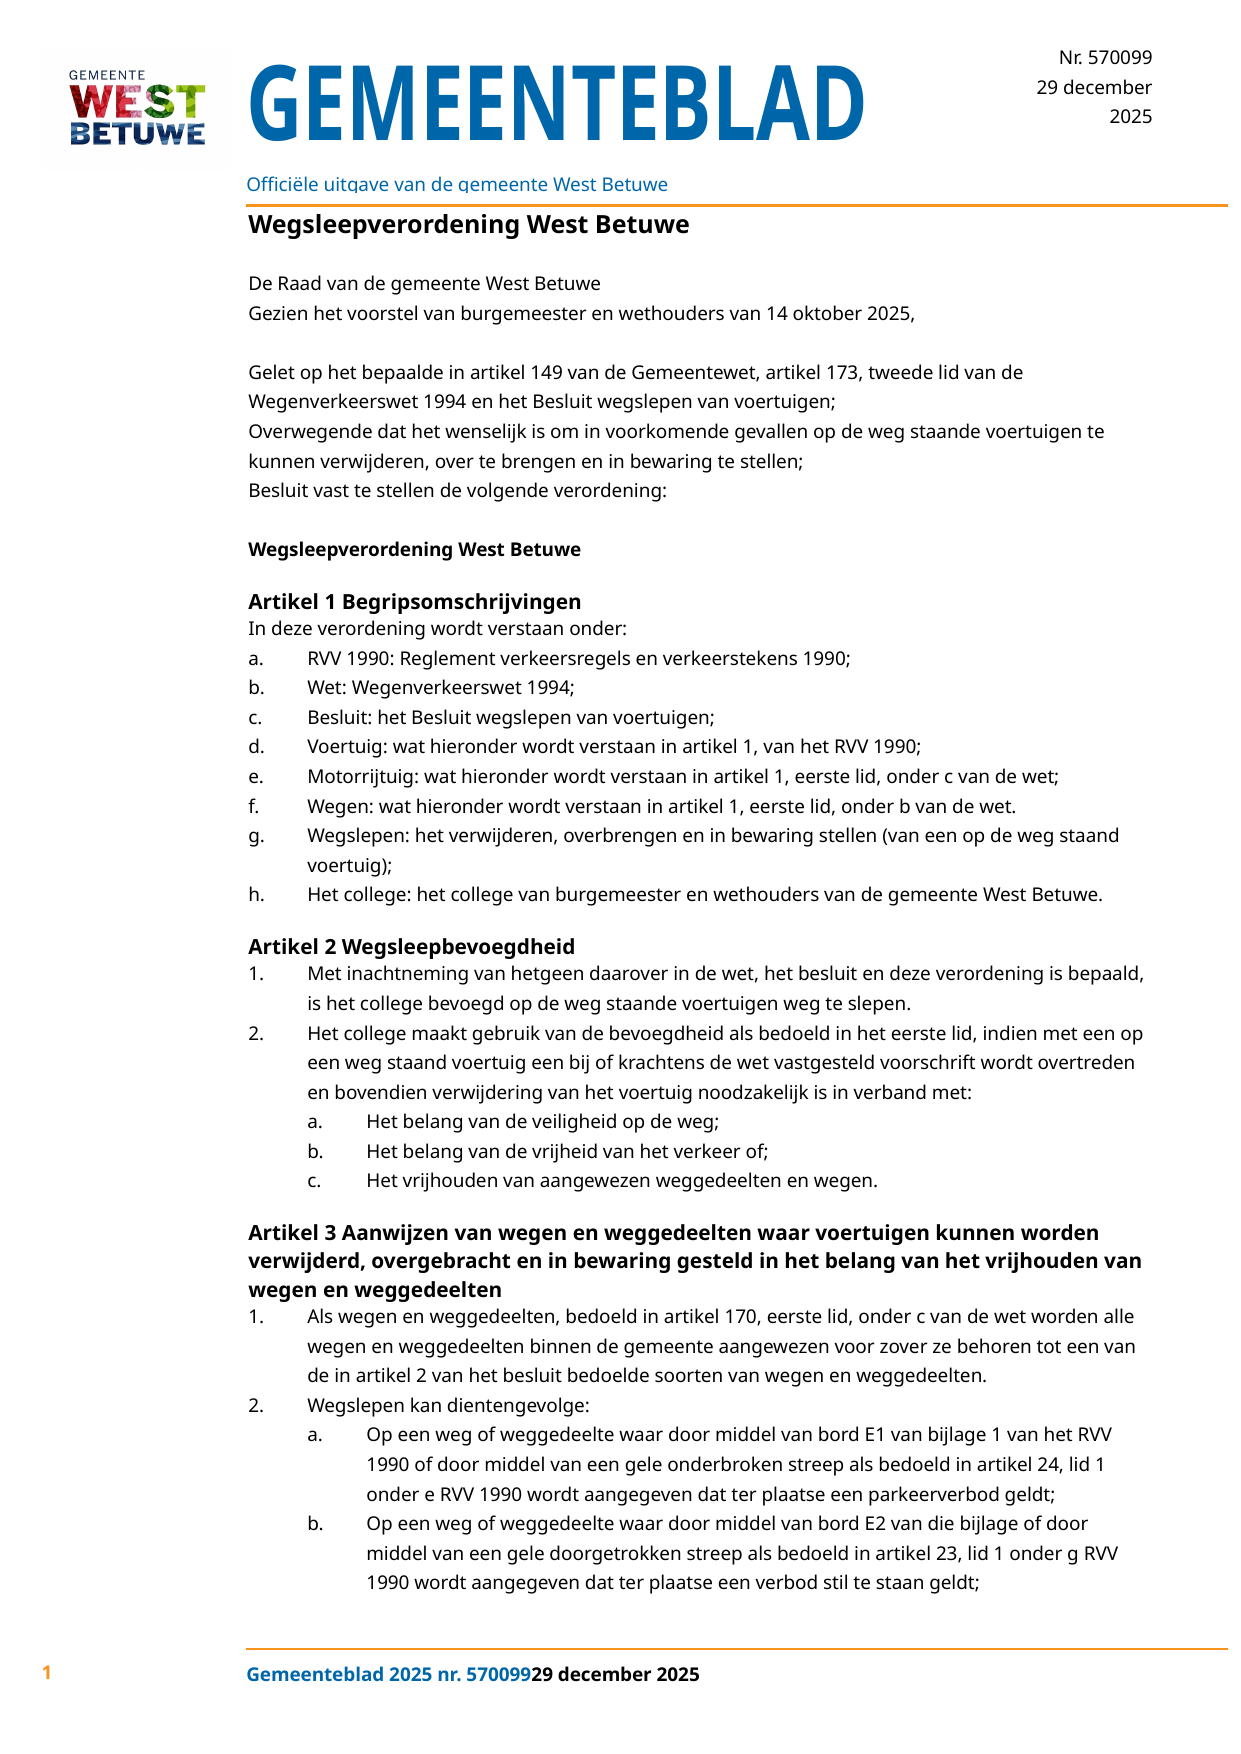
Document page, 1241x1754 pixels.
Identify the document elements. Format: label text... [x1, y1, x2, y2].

list Motorrijtuig: wat hieronder wordt verstaan in artikel 1, eerste lid, onder c van de wet; [248, 763, 1152, 789]
list Het college: het college van burgemeester en wethouders van de gemeente West Betuwe. [248, 882, 1152, 907]
list Op een weg of weggedeelte waar door middel van bord E1 van bijlage 1 van het RVV 1990 of door middel van een gele onderbroken streep als bedoeld in artikel 24, lid 1 onder e RVV 1990 wordt aangegeven dat ter plaatse een parkeerverbod geldt; [307, 1422, 1152, 1507]
text Artikel 1 Begripsomschrijvingen [248, 587, 1152, 615]
list Het belang van de veiligheid op de weg; [307, 1108, 1152, 1134]
text Artikel 3 Aanwijzen van wegen en weggedeelten waar voertuigen kunnen worden verwijderd, overgebracht en in bewaring gesteld in het belang van het vrijhouden van wegen en weggedeelten [248, 1218, 1152, 1303]
list Als wegen en weggedeelten, bedoeld in artikel 170, eerste lid, onder c van de wet worden alle wegen en weggedeelten binnen de gemeente aangewezen voor zover ze behoren tot een van de in artikel 2 van het besluit bedoelde soorten van wegen en weggedeelten. [248, 1303, 1152, 1388]
list Wegslepen kan dientengevolge: [248, 1392, 1152, 1418]
list Voertuig: wat hieronder wordt verstaan in artikel 1, van het RVV 1990; [248, 734, 1152, 759]
list Wegslepen: het verwijderen, overbrengen en in bewaring stellen (van een op de weg staand voertuig); [248, 822, 1152, 878]
list Het college maakt gebruik van de bevoegdheid als bedoeld in het eerste lid, indien met een op een weg staand voertuig een bij of krachtens de wet vastgesteld voorschrift wordt overtreden en bovendien verwijdering van het voertuig noodzakelijk is in verband met: [248, 1020, 1152, 1104]
list Wet: Wegenverkeerswet 1994; [248, 674, 1152, 700]
text Wegsleepverordening West Betuwe [248, 537, 1152, 562]
text De Raad van de gemeente West Betuwe [248, 270, 1152, 296]
picture [41, 47, 231, 172]
text Besluit vast te stellen de volgende verordening: [248, 477, 1152, 503]
list Wegen: wat hieronder wordt verstaan in artikel 1, eerste lid, onder b van de wet. [248, 793, 1152, 819]
list Op een weg of weggedeelte waar door middel van bord E2 van die bijlage of door middel van een gele doorgetrokken streep als bedoeld in artikel 23, lid 1 onder g RVV 1990 wordt aangegeven dat ter plaatse een verbod stil te staan geldt; [307, 1510, 1152, 1595]
text Artikel 2 Wegsleepbevoegdheid [248, 932, 1152, 961]
text Overwegende dat het wenselijk is om in voorkomende gevallen op de weg staande voertuigen te kunnen verwijderen, over te brengen en in bewaring te stellen; [248, 418, 1152, 473]
list Besluit: het Besluit wegslepen van voertuigen; [248, 704, 1152, 730]
list Met inachtneming van hetgeen daarover in de wet, het besluit en deze verordening is bepaald, is het college bevoegd op de weg staande voertuigen weg te slepen. [248, 961, 1152, 1016]
text Gelet op het bepaalde in artikel 149 van de Gemeentewet, artikel 173, tweede lid van de Wegenverkeerswet 1994 en het Besluit wegslepen van voertuigen; [248, 359, 1152, 414]
list RVV 1990: Reglement verkeersregels en verkeerstekens 1990; [248, 645, 1152, 671]
list Het belang van de vrijheid van het verkeer of; [307, 1138, 1152, 1164]
text Gezien het voorstel van burgemeester en wethouders van 14 oktober 2025, [248, 300, 1152, 326]
text In deze verordening wordt verstaan onder: [248, 615, 1152, 641]
text Wegsleepverordening West Betuwe [248, 207, 1152, 241]
list Het vrijhouden van aangewezen weggedeelten en wegen. [307, 1168, 1152, 1193]
